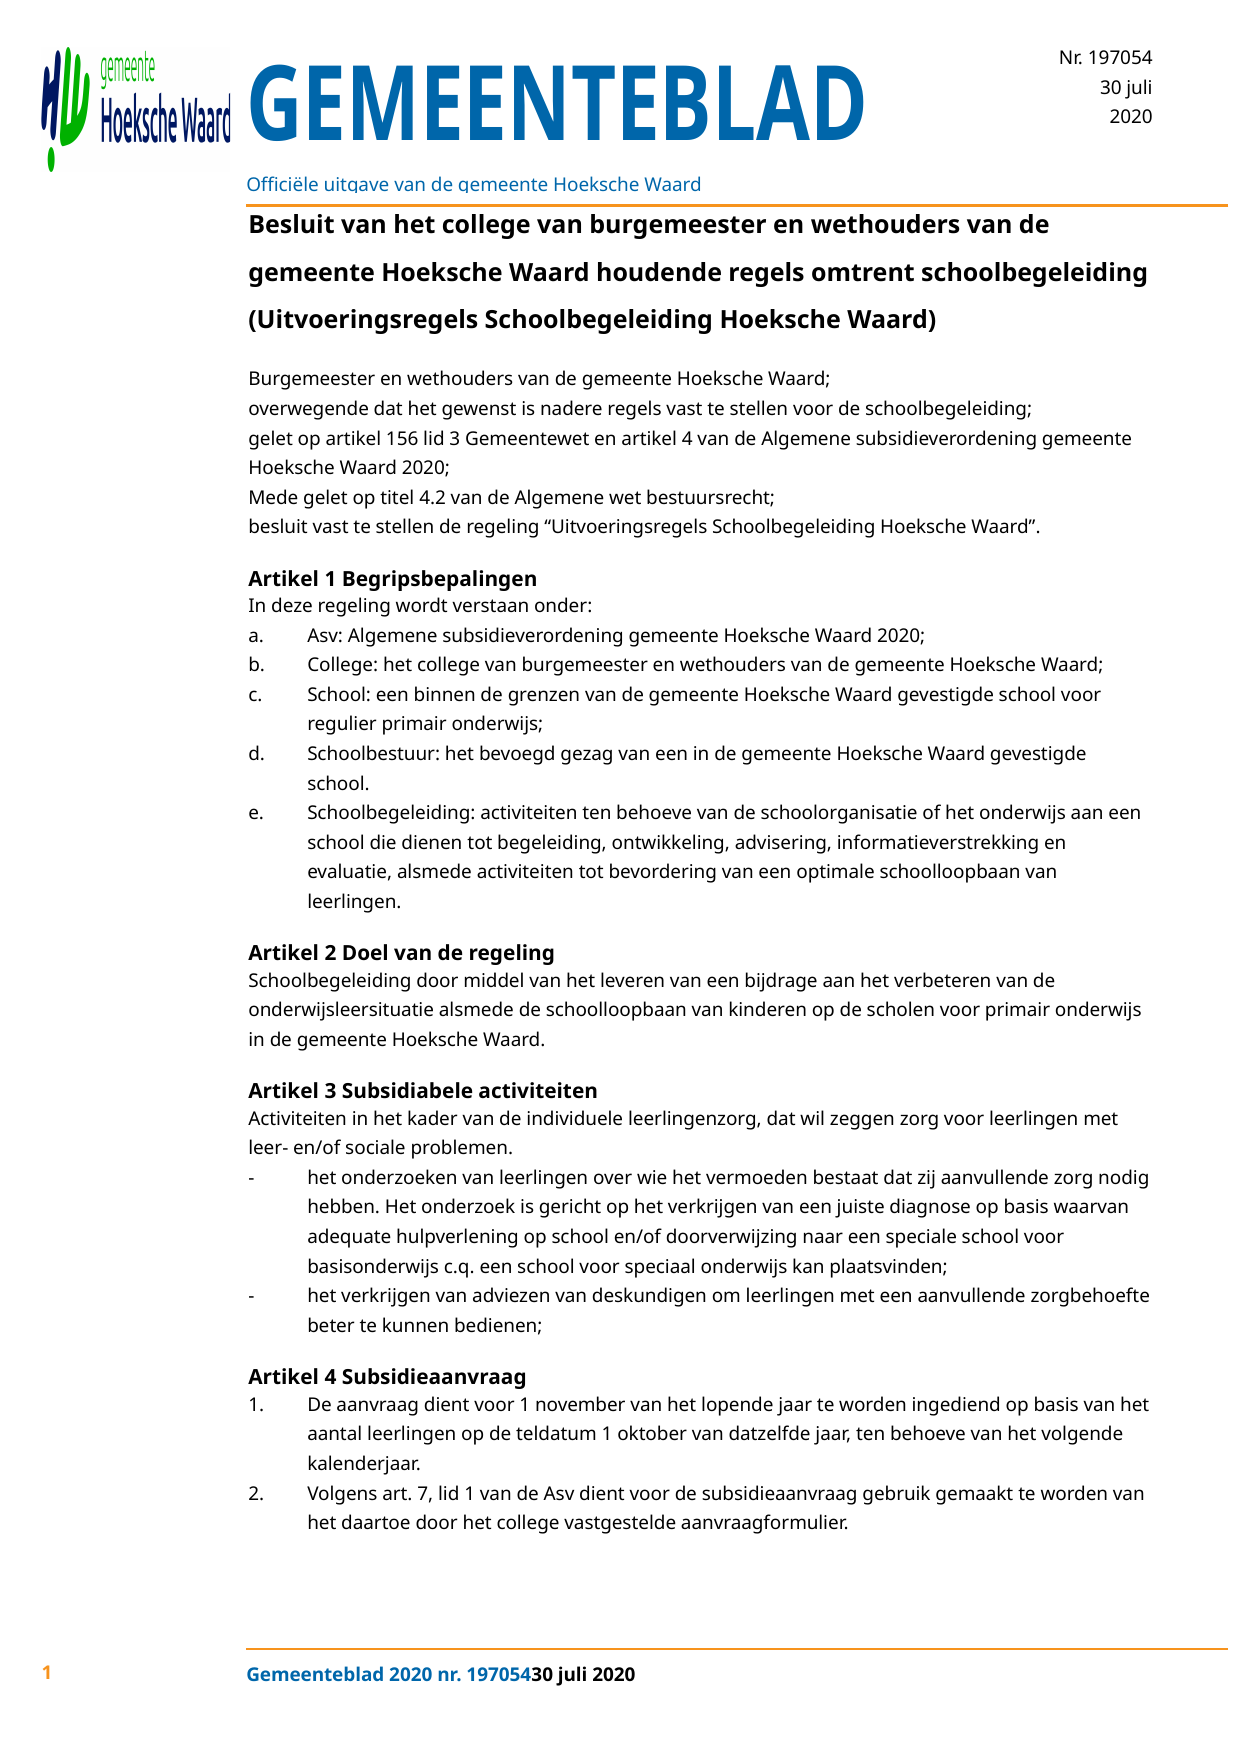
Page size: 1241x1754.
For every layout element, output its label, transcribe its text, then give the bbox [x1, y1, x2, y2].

list het onderzoeken van leerlingen over wie het vermoeden bestaat dat zij aanvullende zorg nodig hebben. Het onderzoek is gericht op het verkrijgen van een juiste diagnose op basis waarvan adequate hulpverlening op school en/of doorverwijzing naar een speciale school voor basisonderwijs c.q. een school voor speciaal onderwijs kan plaatsvinden; [248, 1164, 1152, 1279]
text Schoolbegeleiding door middel van het leveren van een bijdrage aan het verbeteren van de onderwijsleersituatie alsmede de schoolloopbaan van kinderen op de scholen voor primair onderwijs in de gemeente Hoeksche Waard. [248, 967, 1152, 1052]
text Mede gelet op titel 4.2 van de Algemene wet bestuursrecht; [248, 484, 1152, 509]
text Artikel 2 Doel van de regeling [248, 938, 1152, 967]
list Schoolbestuur: het bevoegd gezag van een in de gemeente Hoeksche Waard gevestigde school. [248, 740, 1152, 796]
list Schoolbegeleiding: activiteiten ten behoeve van de schoolorganisatie of het onderwijs aan een school die dienen tot begeleiding, ontwikkeling, advisering, informatieverstrekking en evaluatie, alsmede activiteiten tot bevordering van een optimale schoolloopbaan van leerlingen. [248, 799, 1152, 914]
text Burgemeester en wethouders van de gemeente Hoeksche Waard; [248, 366, 1152, 391]
text Artikel 3 Subsidiabele activiteiten [248, 1077, 1152, 1105]
text gelet op artikel 156 lid 3 Gemeentewet en artikel 4 van de Algemene subsidieverordening gemeente Hoeksche Waard 2020; [248, 425, 1152, 480]
text Artikel 4 Subsidieaanvraag [248, 1362, 1152, 1391]
list Asv: Algemene subsidieverordening gemeente Hoeksche Waard 2020; [248, 622, 1152, 648]
list School: een binnen de grenzen van de gemeente Hoeksche Waard gevestigde school voor regulier primair onderwijs; [248, 681, 1152, 736]
text besluit vast te stellen de regeling “Uitvoeringsregels Schoolbegeleiding Hoeksche Waard”. [248, 513, 1152, 539]
picture [41, 47, 231, 172]
text Besluit van het college van burgemeester en wethouders van de gemeente Hoeksche Waard houdende regels omtrent schoolbegeleiding (Uitvoeringsregels Schoolbegeleiding Hoeksche Waard) [248, 207, 1152, 336]
list het verkrijgen van adviezen van deskundigen om leerlingen met een aanvullende zorgbehoefte beter te kunnen bedienen; [248, 1282, 1152, 1338]
list Volgens art. 7, lid 1 van de Asv dient voor de subsidieaanvraag gebruik gemaakt te worden van het daartoe door het college vastgestelde aanvraagformulier. [248, 1480, 1152, 1535]
text Activiteiten in het kader van de individuele leerlingenzorg, dat wil zeggen zorg voor leerlingen met leer- en/of sociale problemen. [248, 1105, 1152, 1160]
text Artikel 1 Begripsbepalingen [248, 564, 1152, 592]
list College: het college van burgemeester en wethouders van de gemeente Hoeksche Waard; [248, 651, 1152, 677]
text overwegende dat het gewenst is nadere regels vast te stellen voor de schoolbegeleiding; [248, 395, 1152, 421]
text In deze regeling wordt verstaan onder: [248, 592, 1152, 618]
list De aanvraag dient voor 1 november van het lopende jaar te worden ingediend op basis van het aantal leerlingen op de teldatum 1 oktober van datzelfde jaar, ten behoeve van het volgende kalenderjaar. [248, 1391, 1152, 1476]
